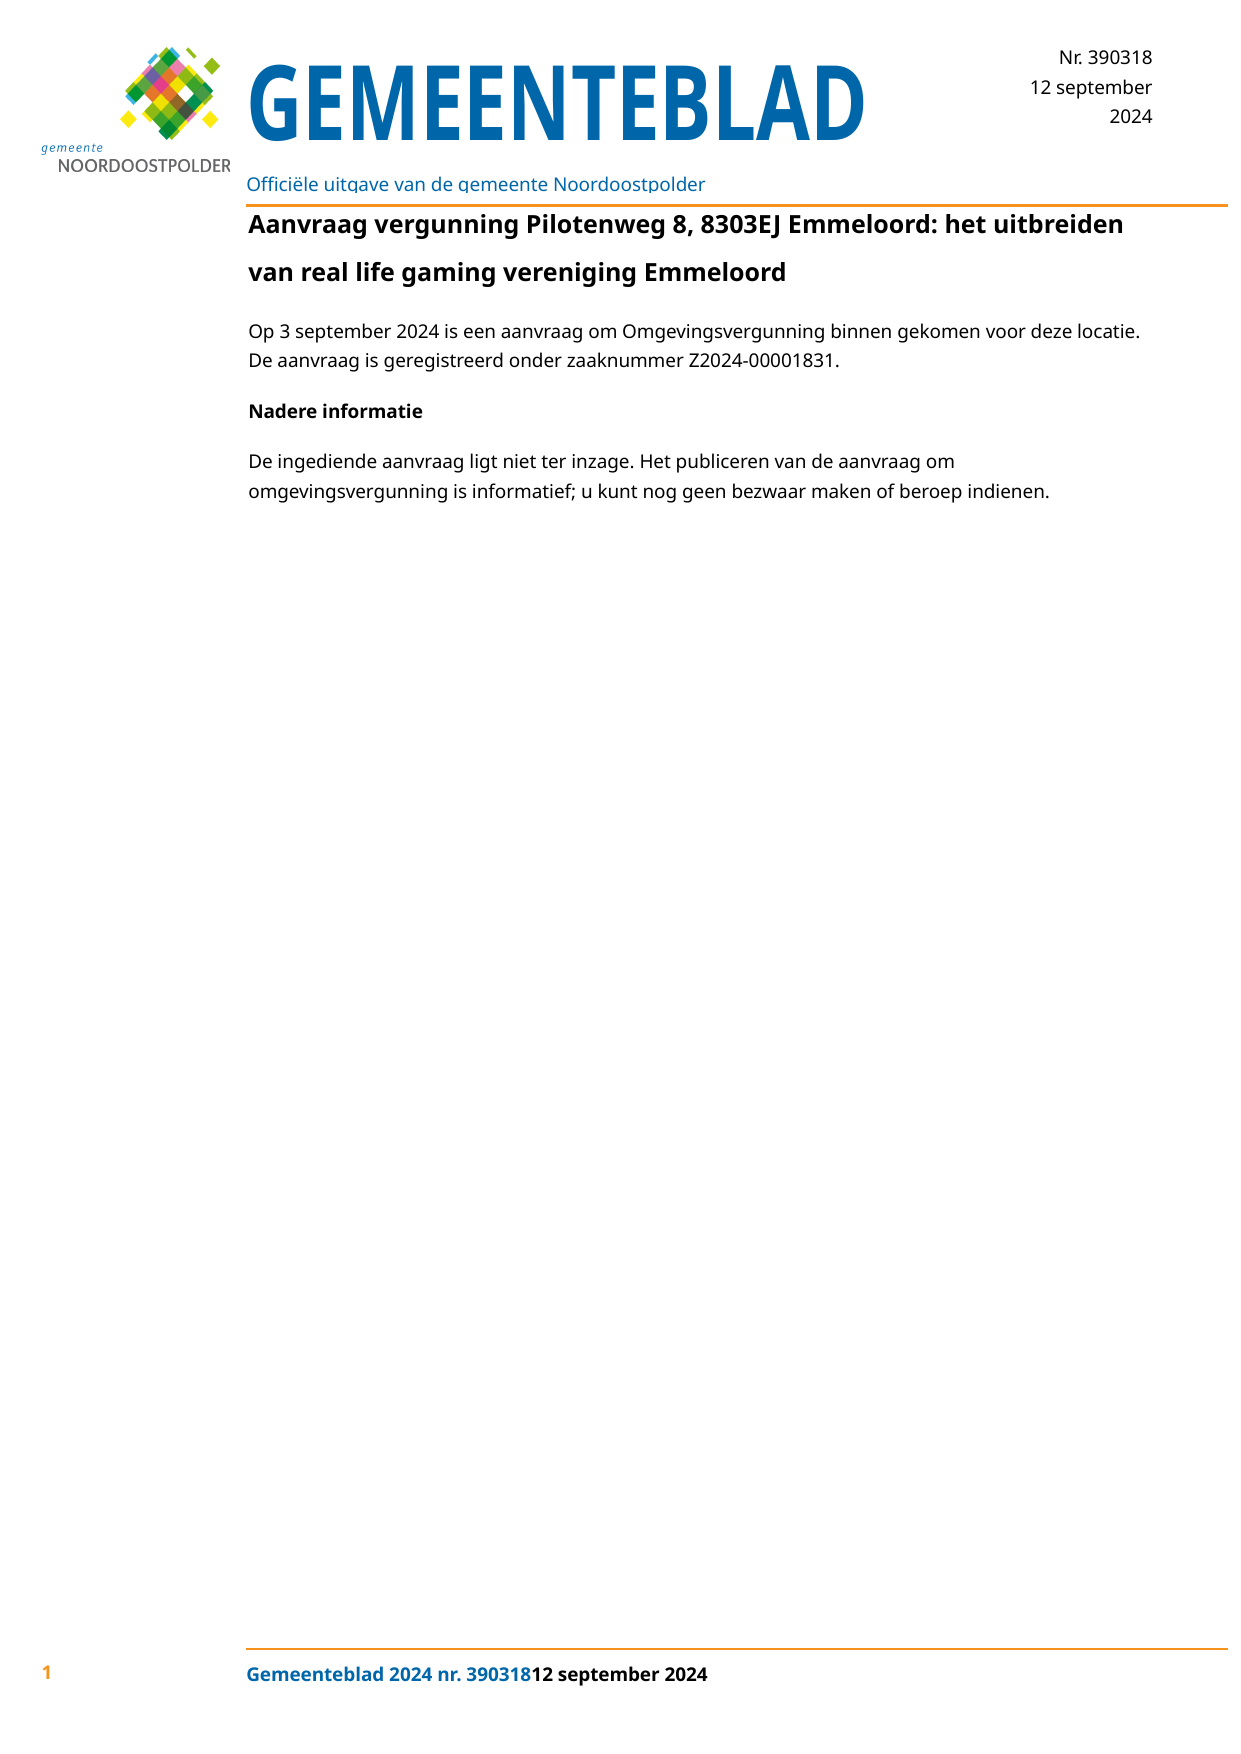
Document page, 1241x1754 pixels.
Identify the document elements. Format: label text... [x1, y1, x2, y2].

text Op 3 september 2024 is een aanvraag om Omgevingsvergunning binnen gekomen voor deze locatie. De aanvraag is geregistreerd onder zaaknummer Z2024-00001831. [248, 318, 1152, 373]
picture [41, 47, 231, 172]
text De ingediende aanvraag ligt niet ter inzage. Het publiceren van de aanvraag om omgevingsvergunning is informatief; u kunt nog geen bezwaar maken of beroep indienen. [248, 448, 1152, 504]
text Aanvraag vergunning Pilotenweg 8, 8303EJ Emmeloord: het uitbreiden van real life gaming vereniging Emmeloord [248, 207, 1152, 288]
text Nadere informatie [248, 398, 1152, 424]
